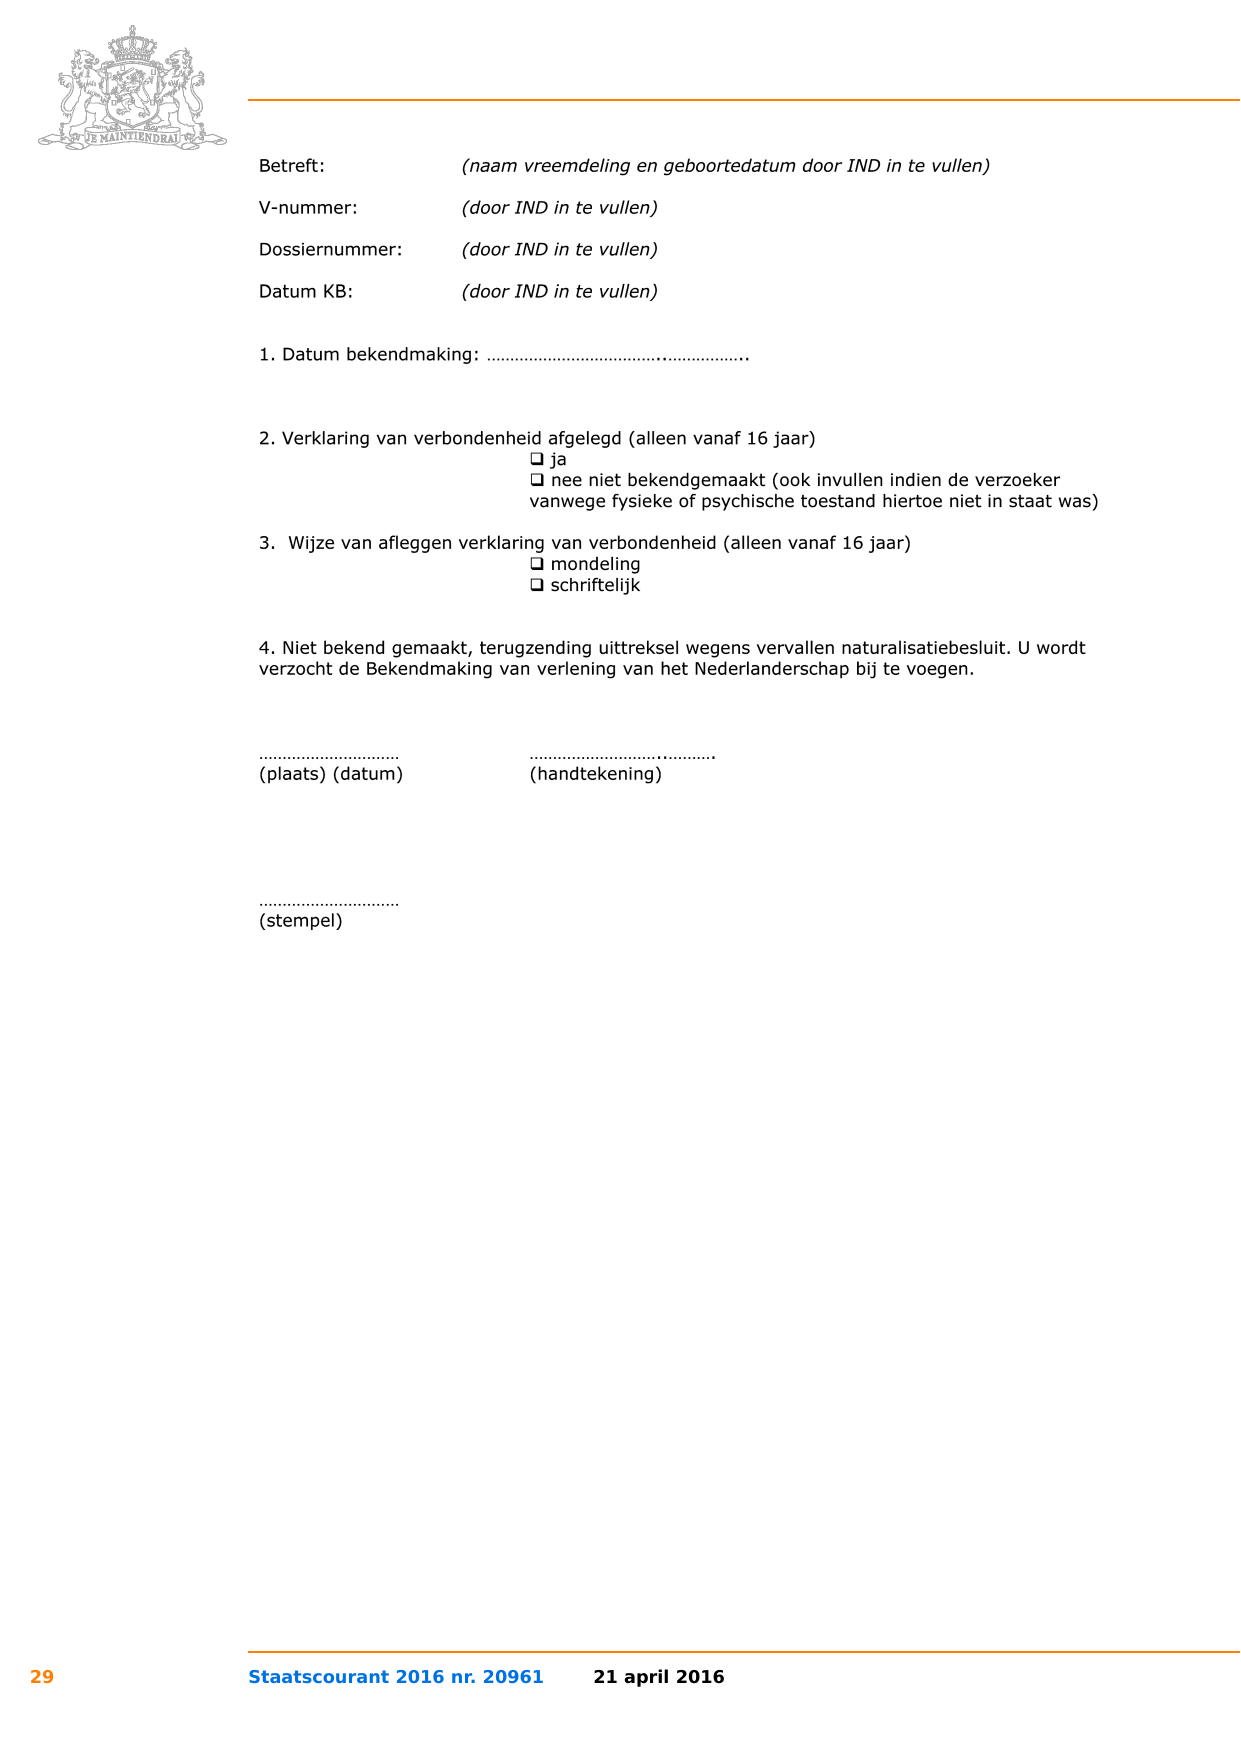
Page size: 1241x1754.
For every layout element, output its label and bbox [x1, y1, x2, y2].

picture [248, 155, 1134, 947]
picture [38, 25, 227, 150]
